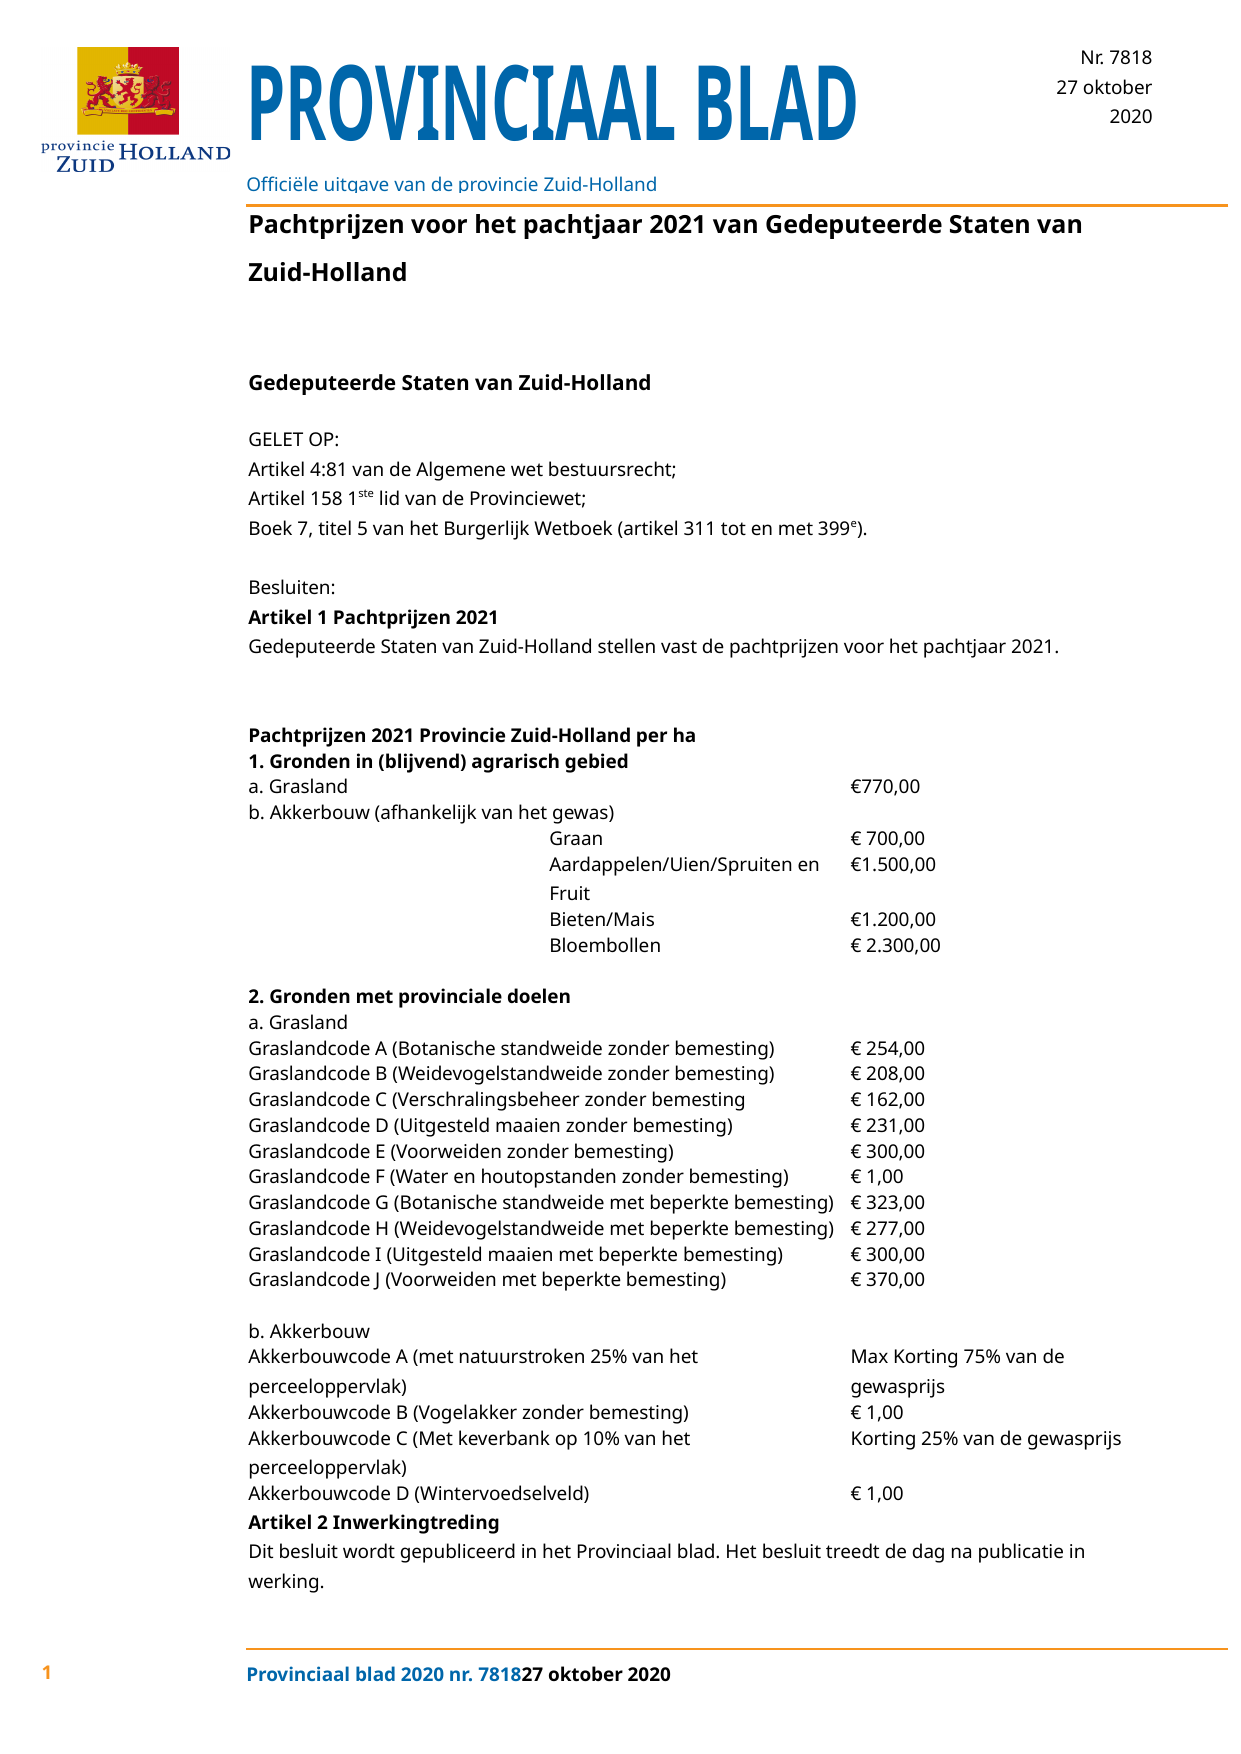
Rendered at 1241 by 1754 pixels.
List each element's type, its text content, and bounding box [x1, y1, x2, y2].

table_cell [248, 1292, 850, 1318]
table_cell €1.200,00 [850, 906, 1152, 932]
table_cell a. Grasland [248, 1009, 850, 1035]
table_cell [248, 851, 549, 906]
table_cell Graslandcode G (Botanische standweide met beperkte bemesting) [248, 1189, 850, 1215]
text Dit besluit wordt gepubliceerd in het Provinciaal blad. Het besluit treedt de dag na publicatie in werking. [248, 1538, 1152, 1594]
table_cell € 277,00 [850, 1215, 1152, 1241]
table_cell € 2.300,00 [850, 932, 1152, 958]
table_cell [248, 932, 549, 958]
table_cell Max Korting 75% van de gewasprijs [850, 1344, 1152, 1399]
table_cell Bloembollen [549, 932, 850, 958]
table_cell € 231,00 [850, 1112, 1152, 1138]
table_header [850, 722, 1152, 748]
table_cell [248, 958, 850, 983]
table_cell Bieten/Mais [549, 906, 850, 932]
table_cell € 1,00 [850, 1164, 1152, 1189]
table_cell [850, 984, 1152, 1009]
table_cell Graslandcode H (Weidevogelstandweide met beperkte bemesting) [248, 1215, 850, 1241]
table_cell a. Grasland [248, 774, 850, 799]
table_cell 2. Gronden met provinciale doelen [248, 984, 850, 1009]
text Artikel 2 Inwerkingtreding [248, 1509, 1152, 1535]
table_cell Graslandcode J (Voorweiden met beperkte bemesting) [248, 1266, 850, 1292]
table_cell [248, 906, 549, 932]
text Besluiten: [248, 574, 1152, 600]
table_cell b. Akkerbouw (afhankelijk van het gewas) [248, 800, 850, 825]
table_cell [850, 800, 1152, 825]
table_cell € 370,00 [850, 1266, 1152, 1292]
table_cell € 300,00 [850, 1241, 1152, 1266]
table_cell [850, 958, 1152, 983]
text Artikel 4:81 van de Algemene wet bestuursrecht; [248, 456, 1152, 482]
table_cell € 1,00 [850, 1399, 1152, 1425]
table_cell 1. Gronden in (blijvend) agrarisch gebied [248, 748, 850, 774]
text Pachtprijzen voor het pachtjaar 2021 van Gedeputeerde Staten van Zuid-Holland [248, 207, 1152, 288]
text GELET OP: [248, 426, 1152, 452]
table_cell Graslandcode I (Uitgesteld maaien met beperkte bemesting) [248, 1241, 850, 1266]
picture [41, 47, 231, 172]
table_cell € 323,00 [850, 1189, 1152, 1215]
table_cell Aardappelen/Uien/Spruiten en Fruit [549, 851, 850, 906]
text Gedeputeerde Staten van Zuid-Holland [248, 368, 1152, 397]
table_cell € 700,00 [850, 825, 1152, 851]
table_cell € 208,00 [850, 1061, 1152, 1086]
text Artikel 1 Pachtprijzen 2021 [248, 604, 1152, 629]
table_cell Graan [549, 825, 850, 851]
table_cell [850, 1292, 1152, 1318]
table_cell €1.500,00 [850, 851, 1152, 906]
table_cell Akkerbouwcode B (Vogelakker zonder bemesting) [248, 1399, 850, 1425]
text Gedeputeerde Staten van Zuid-Holland stellen vast de pachtprijzen voor het pachtjaar 2021. [248, 633, 1152, 659]
table_cell € 300,00 [850, 1138, 1152, 1163]
text Artikel 158 1ste lid van de Provinciewet; [248, 486, 1152, 511]
table_cell [248, 825, 549, 851]
table_cell Akkerbouwcode C (Met keverbank op 10% van het perceeloppervlak) [248, 1425, 850, 1480]
table_cell Akkerbouwcode A (met natuurstroken 25% van het perceeloppervlak) [248, 1344, 850, 1399]
table_cell Graslandcode B (Weidevogelstandweide zonder bemesting) [248, 1061, 850, 1086]
table_header Pachtprijzen 2021 Provincie Zuid-Holland per ha [248, 722, 850, 748]
table_cell Graslandcode F (Water en houtopstanden zonder bemesting) [248, 1164, 850, 1189]
table_cell € 254,00 [850, 1035, 1152, 1061]
table_cell b. Akkerbouw [248, 1318, 850, 1344]
table_cell [850, 748, 1152, 774]
table_cell Graslandcode E (Voorweiden zonder bemesting) [248, 1138, 850, 1163]
table_cell Graslandcode D (Uitgesteld maaien zonder bemesting) [248, 1112, 850, 1138]
table_cell € 1,00 [850, 1480, 1152, 1506]
table_cell Graslandcode C (Verschralingsbeheer zonder bemesting [248, 1086, 850, 1112]
table_cell Graslandcode A (Botanische standweide zonder bemesting) [248, 1035, 850, 1061]
table_cell €770,00 [850, 774, 1152, 799]
table_cell [850, 1009, 1152, 1035]
text Boek 7, titel 5 van het Burgerlijk Wetboek (artikel 311 tot en met 399e). [248, 515, 1152, 541]
table_cell € 162,00 [850, 1086, 1152, 1112]
table_cell [850, 1318, 1152, 1344]
table_cell Akkerbouwcode D (Wintervoedselveld) [248, 1480, 850, 1506]
table_cell Korting 25% van de gewasprijs [850, 1425, 1152, 1480]
